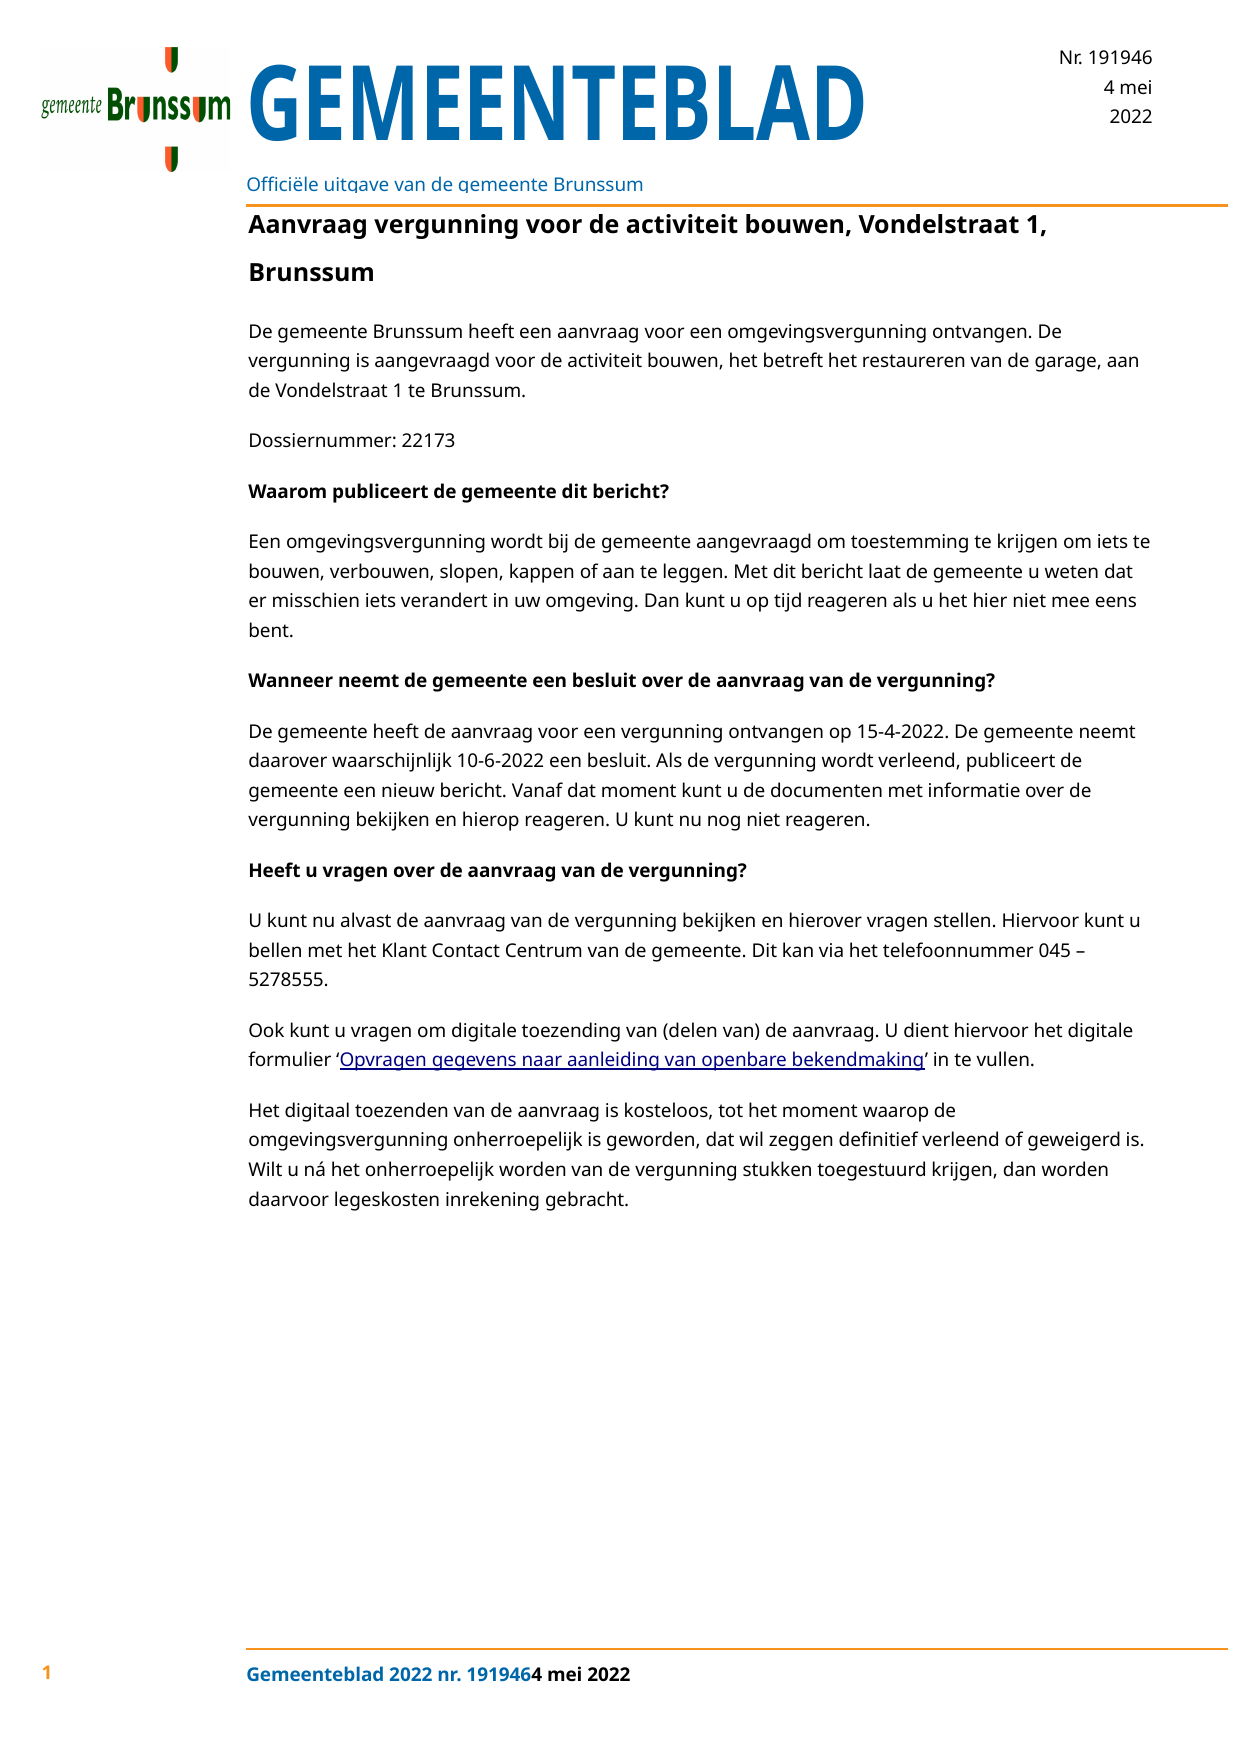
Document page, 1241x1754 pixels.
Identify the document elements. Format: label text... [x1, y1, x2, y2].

text U kunt nu alvast de aanvraag van de vergunning bekijken en hierover vragen stellen. Hiervoor kunt u bellen met het Klant Contact Centrum van de gemeente. Dit kan via het telefoonnummer 045 – 5278555. [248, 907, 1152, 992]
text Ook kunt u vragen om digitale toezending van (delen van) de aanvraag. U dient hiervoor het digitale formulier ‘Opvragen gegevens naar aanleiding van openbare bekendmaking’ in te vullen. [248, 1017, 1152, 1072]
text Heeft u vragen over de aanvraag van de vergunning? [248, 857, 1152, 883]
text Het digitaal toezenden van de aanvraag is kosteloos, tot het moment waarop de omgevingsvergunning onherroepelijk is geworden, dat wil zeggen definitief verleend of geweigerd is. Wilt u ná het onherroepelijk worden van de vergunning stukken toegestuurd krijgen, dan worden daarvoor legeskosten inrekening gebracht. [248, 1097, 1152, 1212]
text Dossiernummer: 22173 [248, 427, 1152, 453]
text Een omgevingsvergunning wordt bij de gemeente aangevraagd om toestemming te krijgen om iets te bouwen, verbouwen, slopen, kappen of aan te leggen. Met dit bericht laat de gemeente u weten dat er misschien iets verandert in uw omgeving. Dan kunt u op tijd reageren als u het hier niet mee eens bent. [248, 528, 1152, 643]
text Aanvraag vergunning voor de activiteit bouwen, Vondelstraat 1, Brunssum [248, 207, 1152, 288]
text Wanneer neemt de gemeente een besluit over de aanvraag van de vergunning? [248, 667, 1152, 693]
text Waarom publiceert de gemeente dit bericht? [248, 478, 1152, 504]
text De gemeente heeft de aanvraag voor een vergunning ontvangen op 15-4-2022. De gemeente neemt daarover waarschijnlijk 10-6-2022 een besluit. Als de vergunning wordt verleend, publiceert de gemeente een nieuw bericht. Vanaf dat moment kunt u de documenten met informatie over de vergunning bekijken en hierop reageren. U kunt nu nog niet reageren. [248, 718, 1152, 832]
picture [41, 47, 231, 172]
text De gemeente Brunssum heeft een aanvraag voor een omgevingsvergunning ontvangen. De vergunning is aangevraagd voor de activiteit bouwen, het betreft het restaureren van de garage, aan de Vondelstraat 1 te Brunssum. [248, 318, 1152, 403]
